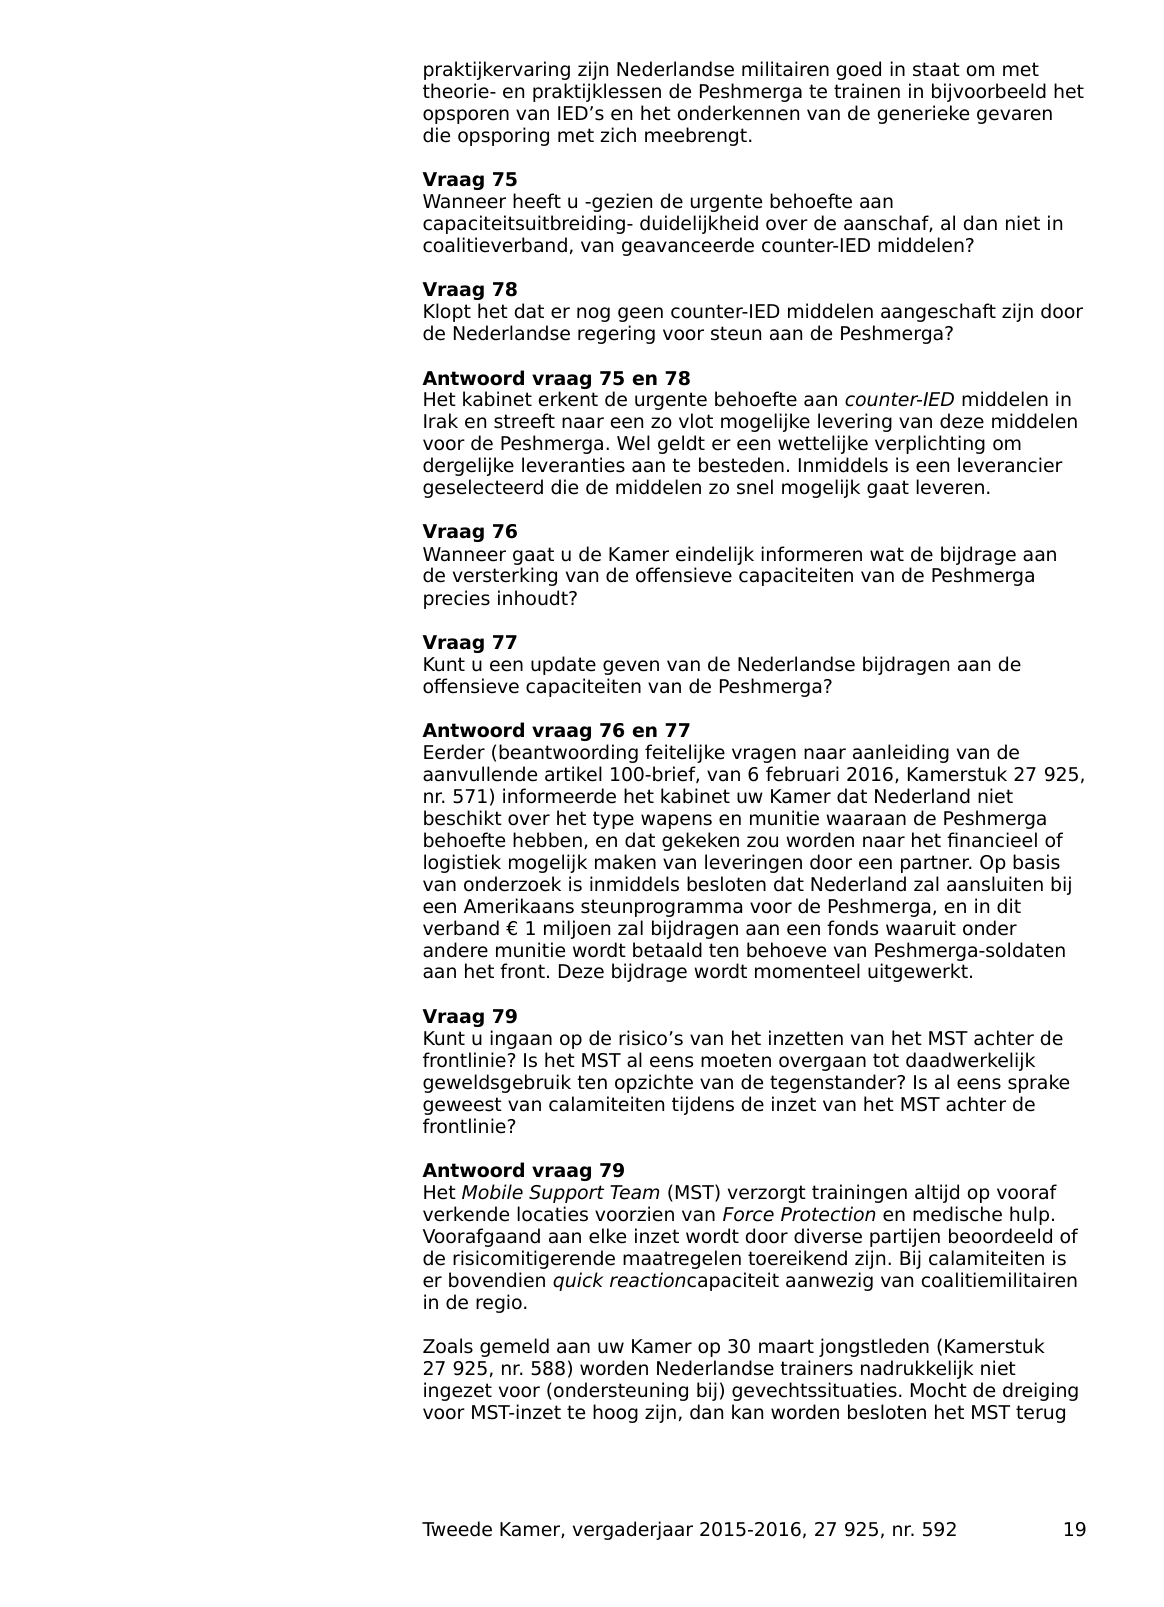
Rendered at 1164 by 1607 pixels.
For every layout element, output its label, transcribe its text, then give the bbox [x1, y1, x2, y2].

text Klopt het dat er nog geen counter-IED middelen aangeschaft zijn door de Nederlandse regering voor steun aan de Peshmerga? [422, 301, 1087, 345]
text Vraag 77 [422, 632, 1087, 653]
text Het kabinet erkent de urgente behoefte aan counter-IED middelen in Irak en streeft naar een zo vlot mogelijke levering van deze middelen voor de Peshmerga. Wel geldt er een wettelijke verplichting om dergelijke leveranties aan te besteden. Inmiddels is een leverancier geselecteerd die de middelen zo snel mogelijk gaat leveren. [422, 389, 1087, 499]
text Kunt u een update geven van de Nederlandse bijdragen aan de offensieve capaciteiten van de Peshmerga? [422, 653, 1087, 697]
text Vraag 76 [422, 521, 1087, 543]
text Eerder (beantwoording feitelijke vragen naar aanleiding van de aanvullende artikel 100-brief, van 6 februari 2016, Kamerstuk 27 925, nr. 571) informeerde het kabinet uw Kamer dat Nederland niet beschikt over het type wapens en munitie waaraan de Peshmerga behoefte hebben, en dat gekeken zou worden naar het financieel of logistiek mogelijk maken van leveringen door een partner. Op basis van onderzoek is inmiddels besloten dat Nederland zal aansluiten bij een Amerikaans steunprogramma voor de Peshmerga, en in dit verband € 1 miljoen zal bijdragen aan een fonds waaruit onder andere munitie wordt betaald ten behoeve van Peshmerga-soldaten aan het front. Deze bijdrage wordt momenteel uitgewerkt. [422, 742, 1087, 983]
text Vraag 75 [422, 169, 1087, 191]
text Wanneer gaat u de Kamer eindelijk informeren wat de bijdrage aan de versterking van de offensieve capaciteiten van de Peshmerga precies inhoudt? [422, 543, 1087, 609]
text Antwoord vraag 79 [422, 1160, 1087, 1182]
text Vraag 78 [422, 279, 1087, 301]
text Zoals gemeld aan uw Kamer op 30 maart jongstleden (Kamerstuk 27 925, nr. 588) worden Nederlandse trainers nadrukkelijk niet ingezet voor (ondersteuning bij) gevechtssituaties. Mocht de dreiging voor MST-inzet te hoog zijn, dan kan worden besloten het MST terug [422, 1336, 1087, 1424]
text Het Mobile Support Team (MST) verzorgt trainingen altijd op vooraf verkende locaties voorzien van Force Protection en medische hulp. Voorafgaand aan elke inzet wordt door diverse partijen beoordeeld of de risicomitigerende maatregelen toereikend zijn. Bij calamiteiten is er bovendien quick reactioncapaciteit aanwezig van coalitiemilitairen in de regio. [422, 1182, 1087, 1313]
text Wanneer heeft u -gezien de urgente behoefte aan capaciteitsuitbreiding- duidelijkheid over de aanschaf, al dan niet in coalitieverband, van geavanceerde counter-IED middelen? [422, 191, 1087, 257]
text Kunt u ingaan op de risico’s van het inzetten van het MST achter de frontlinie? Is het MST al eens moeten overgaan tot daadwerkelijk geweldsgebruik ten opzichte van de tegenstander? Is al eens sprake geweest van calamiteiten tijdens de inzet van het MST achter de frontlinie? [422, 1028, 1087, 1137]
text Vraag 79 [422, 1006, 1087, 1028]
text Antwoord vraag 75 en 78 [422, 367, 1087, 389]
text praktijkervaring zijn Nederlandse militairen goed in staat om met theorie- en praktijklessen de Peshmerga te trainen in bijvoorbeeld het opsporen van IED’s en het onderkennen van de generieke gevaren die opsporing met zich meebrengt. [422, 59, 1087, 147]
text Antwoord vraag 76 en 77 [422, 720, 1087, 742]
